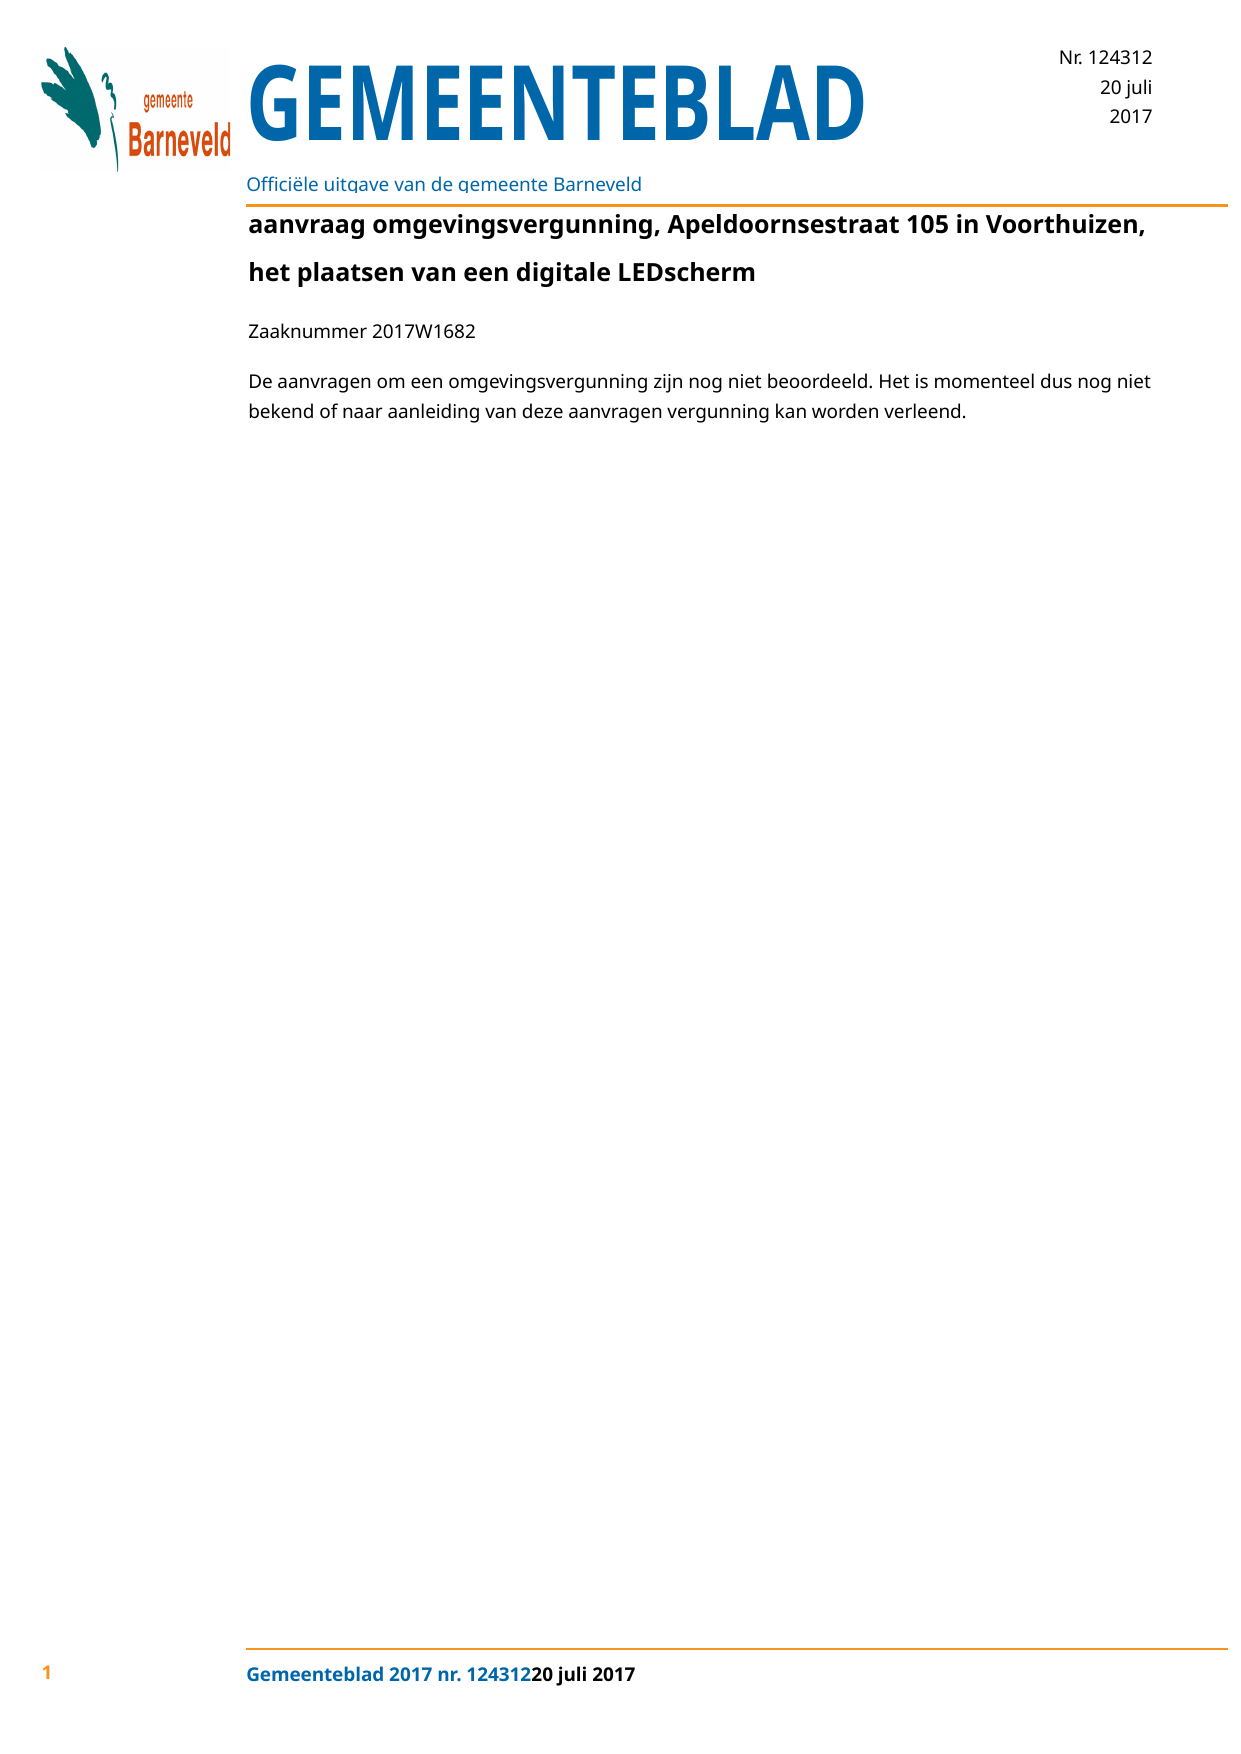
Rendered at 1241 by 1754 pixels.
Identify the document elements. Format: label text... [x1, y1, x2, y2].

picture [41, 47, 231, 172]
text aanvraag omgevingsvergunning, Apeldoornsestraat 105 in Voorthuizen, het plaatsen van een digitale LEDscherm [248, 207, 1152, 288]
text Zaaknummer 2017W1682 [248, 318, 1152, 344]
text De aanvragen om een omgevingsvergunning zijn nog niet beoordeeld. Het is momenteel dus nog niet bekend of naar aanleiding van deze aanvragen vergunning kan worden verleend. [248, 368, 1152, 424]
